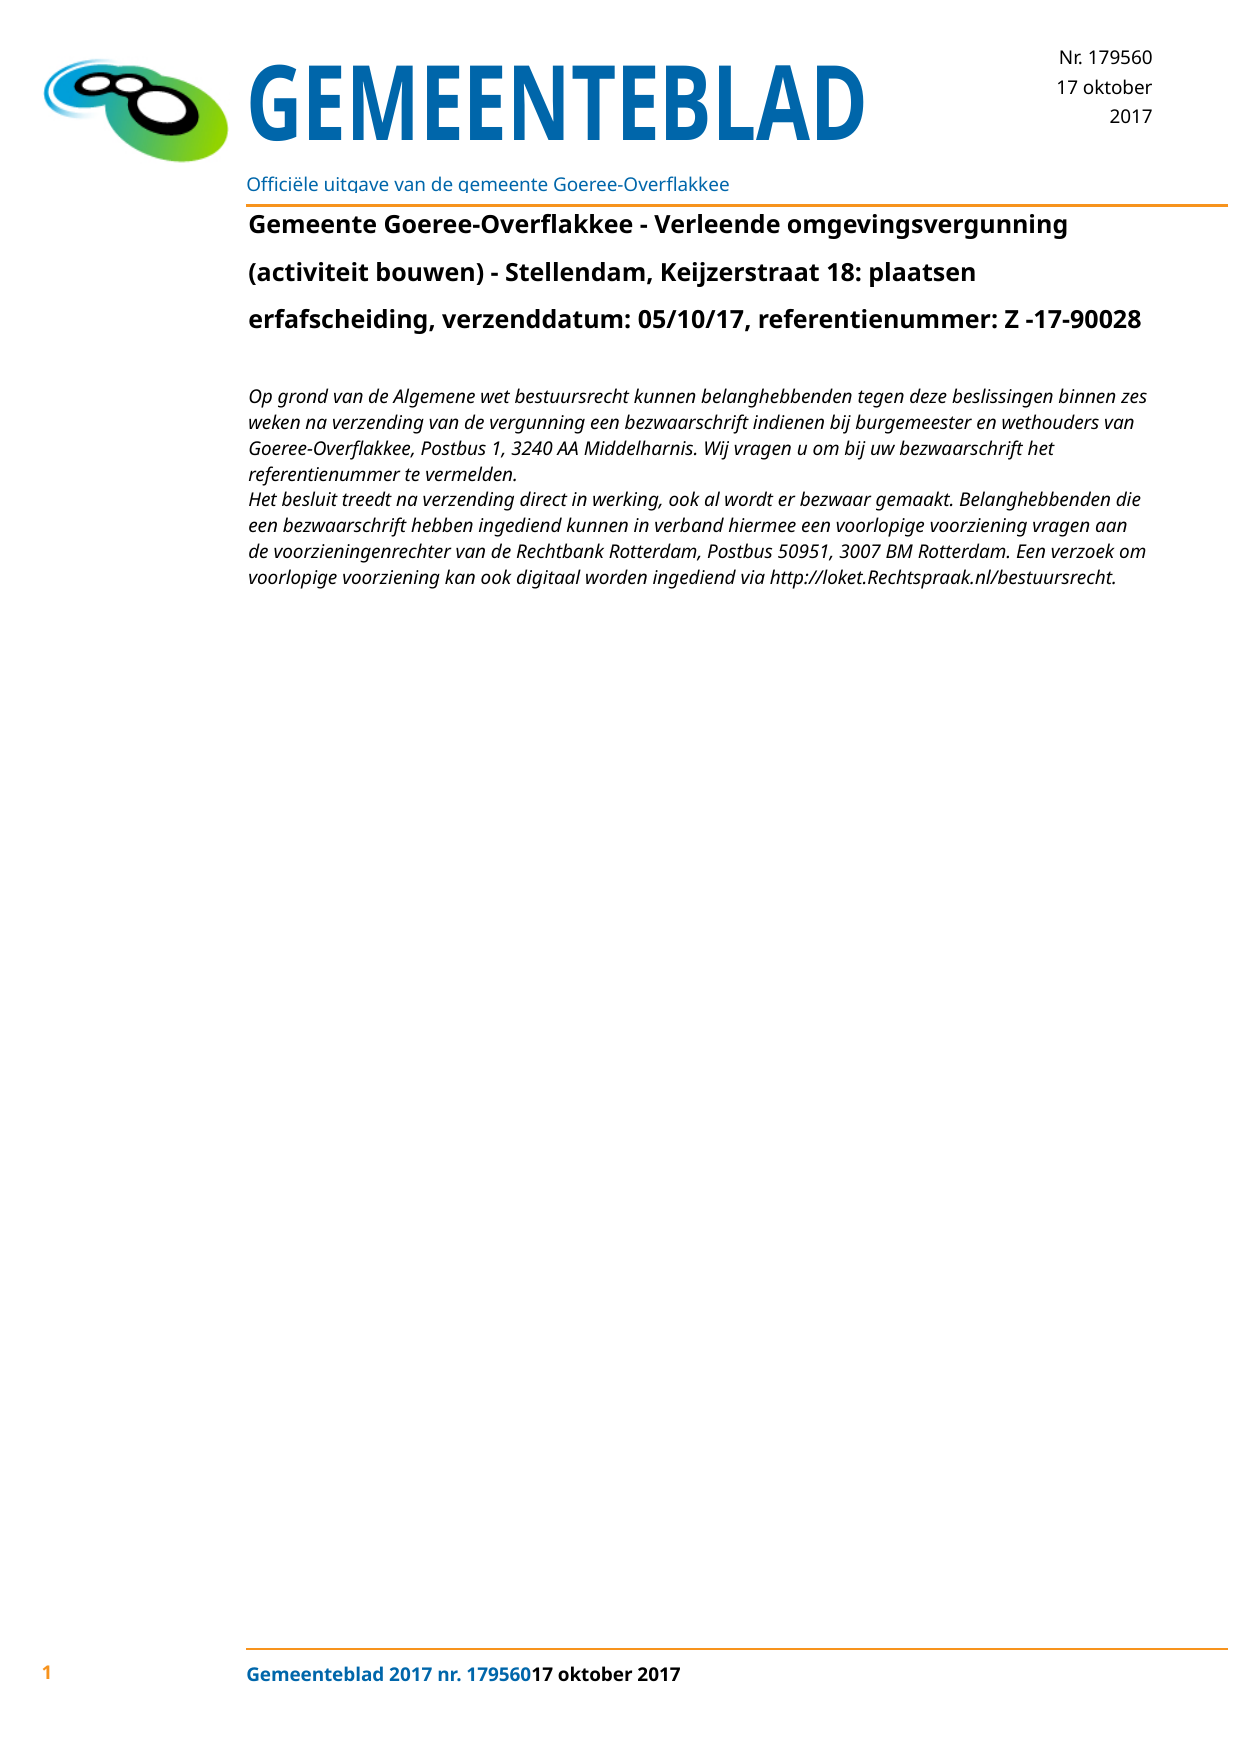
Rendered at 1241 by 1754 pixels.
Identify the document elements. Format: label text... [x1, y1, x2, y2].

text Het besluit treedt na verzending direct in werking, ook al wordt er bezwaar gemaakt. Belanghebbenden die een bezwaarschrift hebben ingediend kunnen in verband hiermee een voorlopige voorziening vragen aan de voorzieningenrechter van de Rechtbank Rotterdam, Postbus 50951, 3007 BM Rotterdam. Een verzoek om voorlopige voorziening kan ook digitaal worden ingediend via http://loket.Rechtspraak.nl/bestuursrecht. [248, 487, 1152, 589]
text Gemeente Goeree-Overflakkee - Verleende omgevingsvergunning (activiteit bouwen) - Stellendam, Keijzerstraat 18: plaatsen erfafscheiding, verzenddatum: 05/10/17, referentienummer: Z -17-90028 [248, 207, 1152, 336]
text Op grond van de Algemene wet bestuursrecht kunnen belanghebbenden tegen deze beslissingen binnen zes weken na verzending van de vergunning een bezwaarschrift indienen bij burgemeester en wethouders van Goeree-Overflakkee, Postbus 1, 3240 AA Middelharnis. Wij vragen u om bij uw bezwaarschrift het referentienummer te vermelden. [248, 384, 1152, 487]
picture [41, 47, 231, 172]
